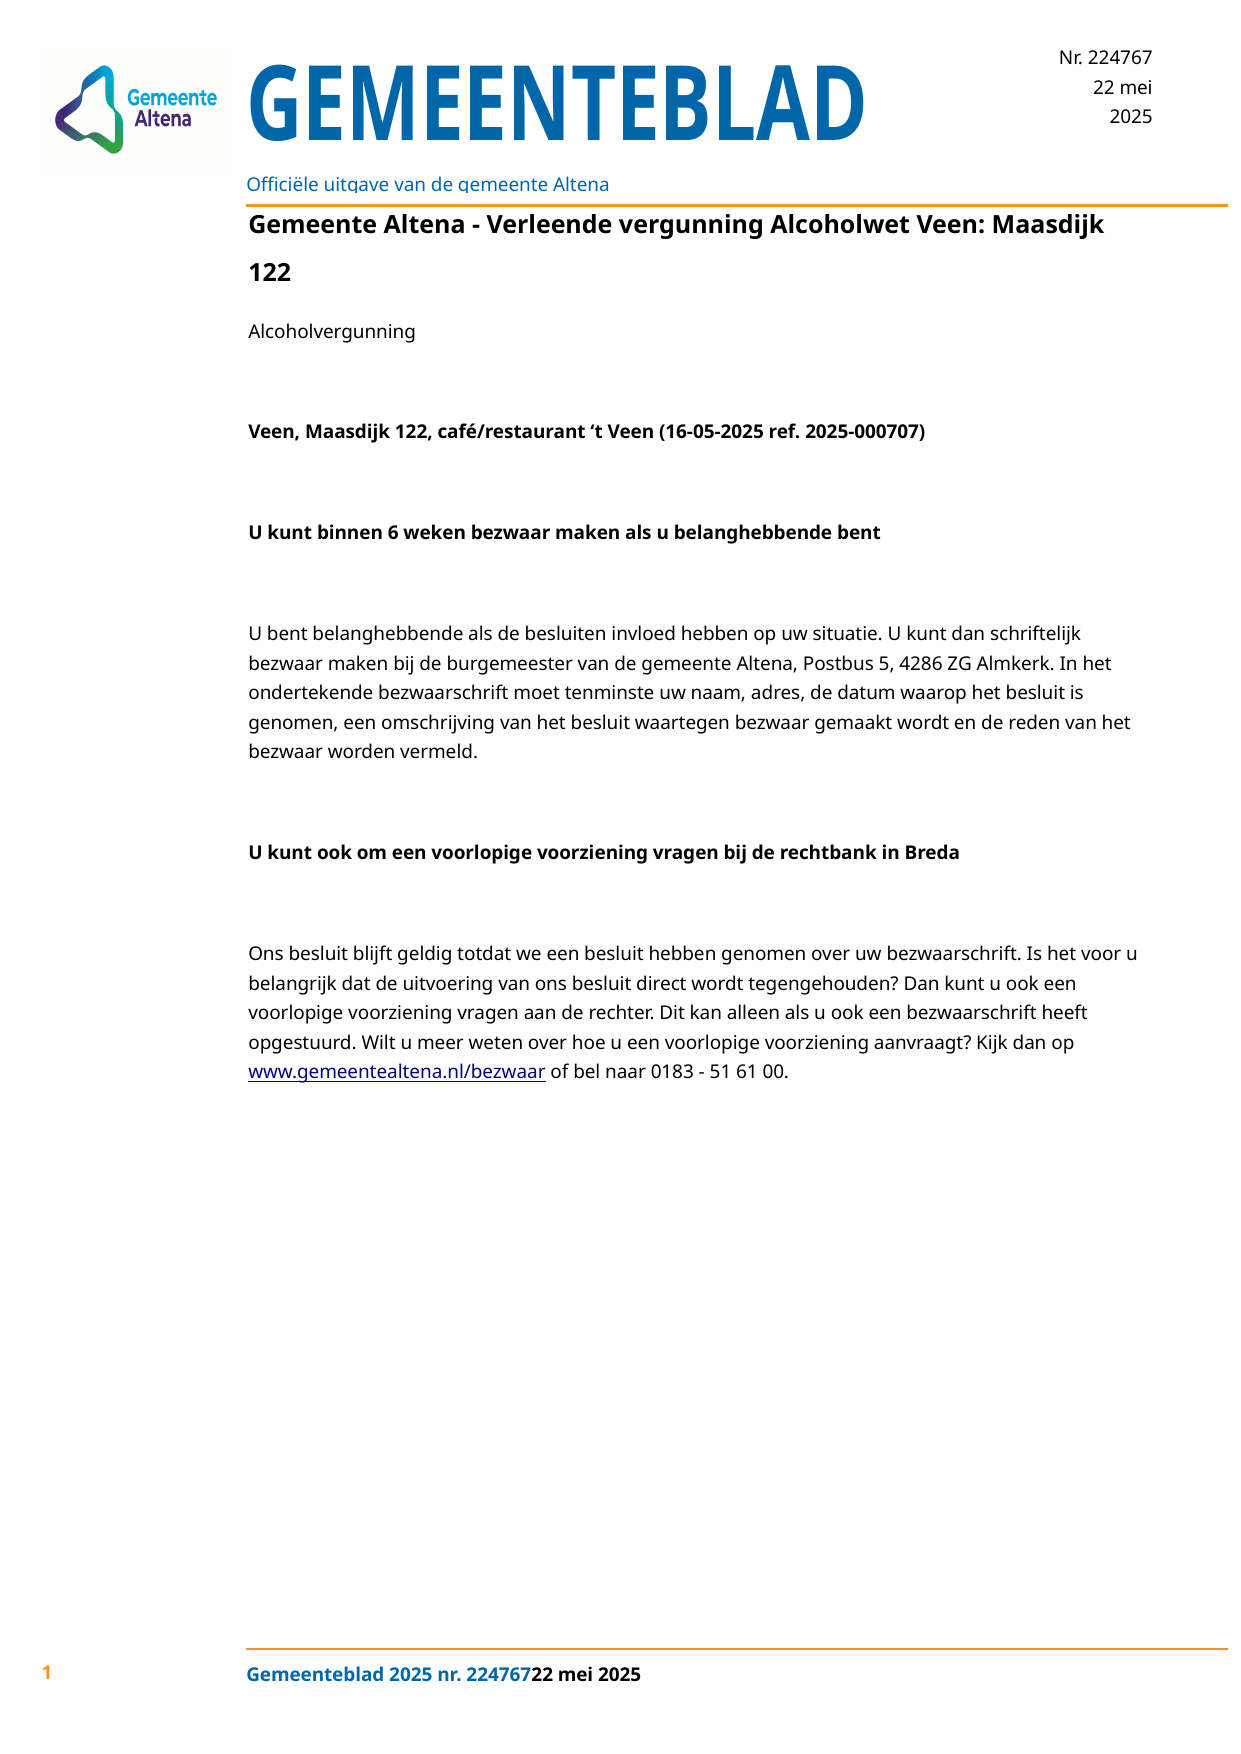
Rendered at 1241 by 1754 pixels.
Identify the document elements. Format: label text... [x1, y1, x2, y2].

picture [41, 47, 231, 172]
text U bent belanghebbende als de besluiten invloed hebben op uw situatie. U kunt dan schriftelijk bezwaar maken bij de burgemeester van de gemeente Altena, Postbus 5, 4286 ZG Almkerk. In het ondertekende bezwaarschrift moet tenminste uw naam, adres, de datum waarop het besluit is genomen, een omschrijving van het besluit waartegen bezwaar gemaakt wordt en de reden van het bezwaar worden vermeld. [248, 620, 1152, 764]
text Ons besluit blijft geldig totdat we een besluit hebben genomen over uw bezwaarschrift. Is het voor u belangrijk dat de uitvoering van ons besluit direct wordt tegengehouden? Dan kunt u ook een voorlopige voorziening vragen aan de rechter. Dit kan alleen als u ook een bezwaarschrift heeft opgestuurd. Wilt u meer weten over hoe u een voorlopige voorziening aanvraagt? Kijk dan op www.gemeentealtena.nl/bezwaar of bel naar 0183 - 51 61 00. [248, 940, 1152, 1084]
text Alcoholvergunning [248, 318, 1152, 344]
text U kunt binnen 6 weken bezwaar maken als u belanghebbende bent [248, 519, 1152, 545]
text U kunt ook om een voorlopige voorziening vragen bij de rechtbank in Breda [248, 839, 1152, 865]
text Gemeente Altena - Verleende vergunning Alcoholwet Veen: Maasdijk 122 [248, 207, 1152, 288]
text Veen, Maasdijk 122, café/restaurant ‘t Veen (16-05-2025 ref. 2025-000707) [248, 419, 1152, 444]
